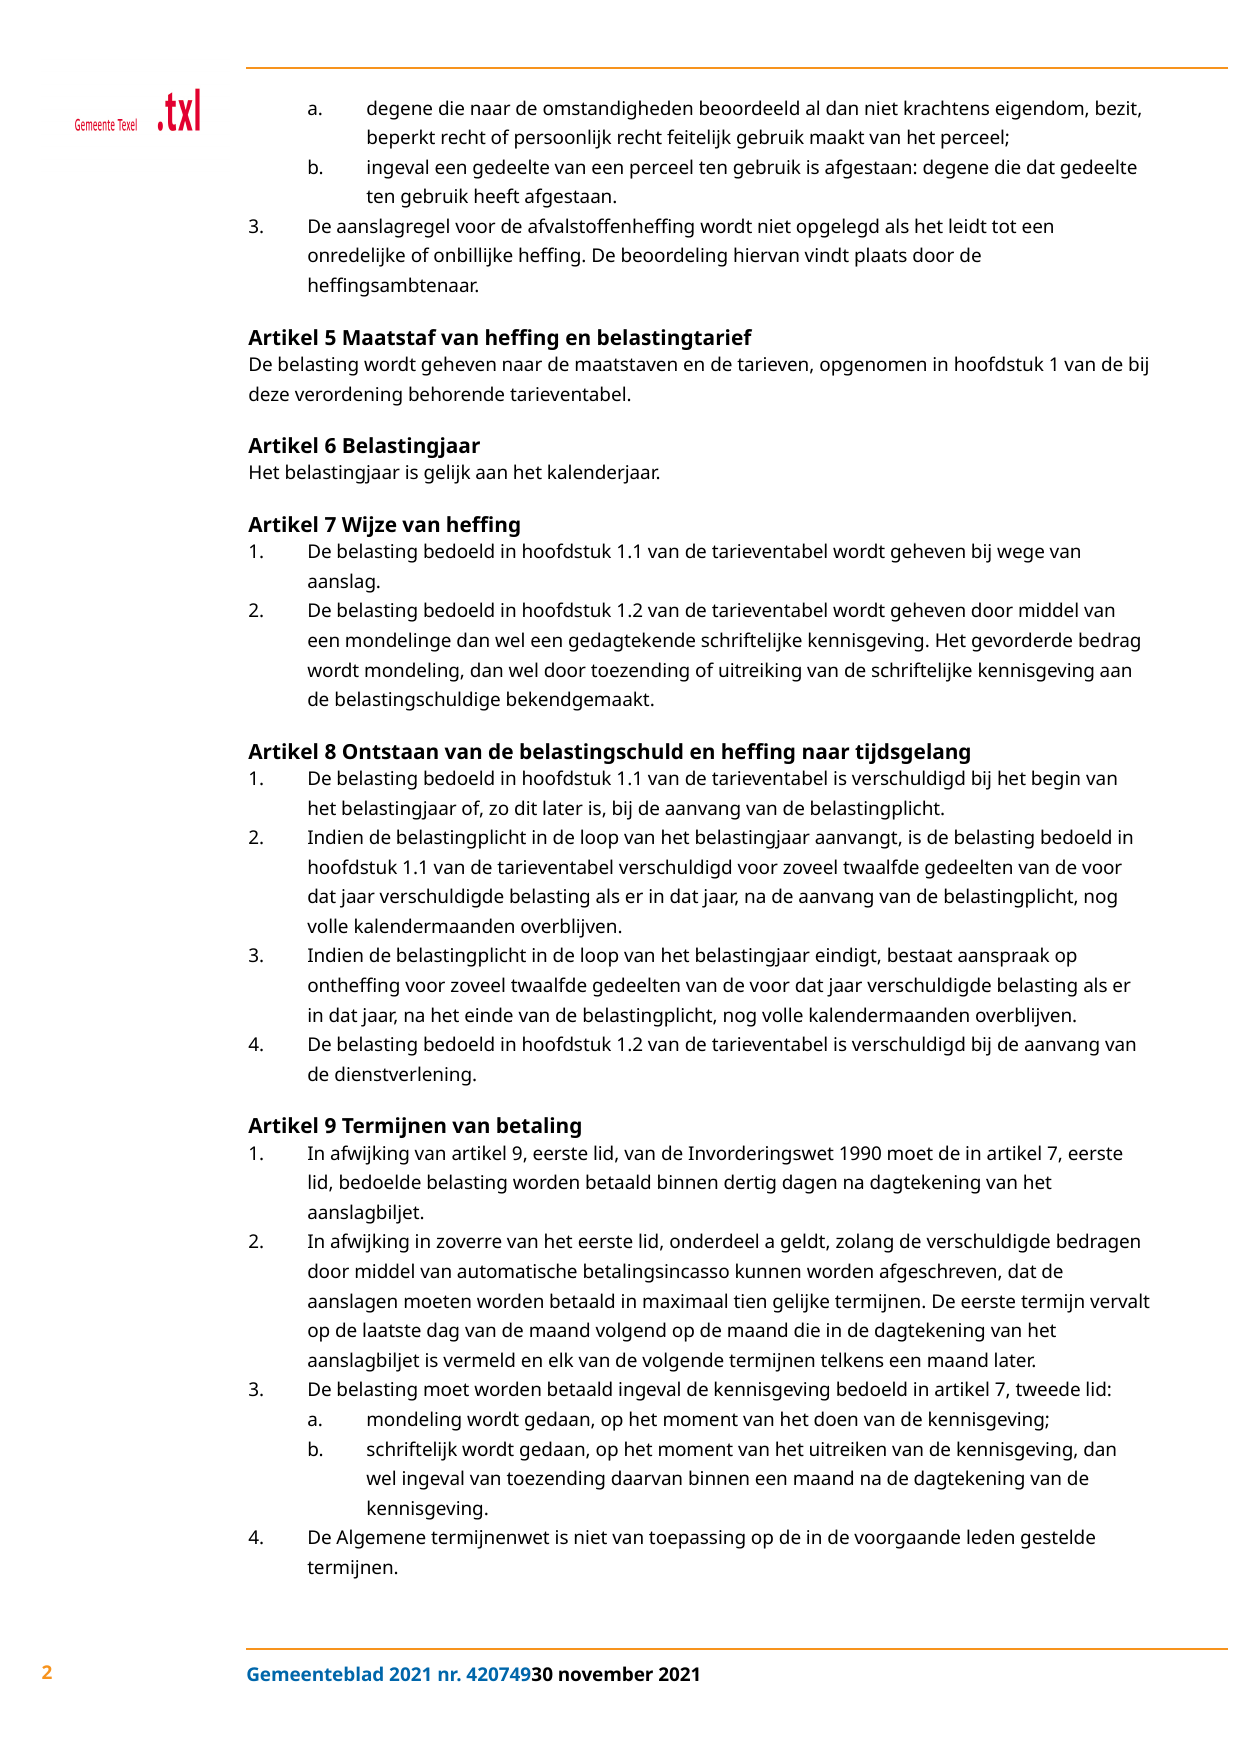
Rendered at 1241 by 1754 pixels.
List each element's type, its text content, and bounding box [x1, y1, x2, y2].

text Artikel 7 Wijze van heffing [248, 510, 1152, 538]
picture [41, 47, 231, 172]
list In afwijking in zoverre van het eerste lid, onderdeel a geldt, zolang de verschuldigde bedragen door middel van automatische betalingsincasso kunnen worden afgeschreven, dat de aanslagen moeten worden betaald in maximaal tien gelijke termijnen. De eerste termijn vervalt op de laatste dag van de maand volgend op de maand die in de dagtekening van het aanslagbiljet is vermeld en elk van de volgende termijnen telkens een maand later. [248, 1229, 1152, 1373]
list De belasting bedoeld in hoofdstuk 1.2 van de tarieventabel wordt geheven door middel van een mondelinge dan wel een gedagtekende schriftelijke kennisgeving. Het gevorderde bedrag wordt mondeling, dan wel door toezending of uitreiking van de schriftelijke kennisgeving aan de belastingschuldige bekendgemaakt. [248, 598, 1152, 712]
list De belasting moet worden betaald ingeval de kennisgeving bedoeld in artikel 7, tweede lid: [248, 1377, 1152, 1402]
text Artikel 8 Ontstaan van de belastingschuld en heffing naar tijdsgelang [248, 737, 1152, 765]
list ingeval een gedeelte van een perceel ten gebruik is afgestaan: degene die dat gedeelte ten gebruik heeft afgestaan. [307, 154, 1152, 209]
list degene die naar de omstandigheden beoordeeld al dan niet krachtens eigendom, bezit, beperkt recht of persoonlijk recht feitelijk gebruik maakt van het perceel; [307, 95, 1152, 150]
list schriftelijk wordt gedaan, op het moment van het uitreiken van de kennisgeving, dan wel ingeval van toezending daarvan binnen een maand na de dagtekening van de kennisgeving. [307, 1436, 1152, 1521]
text De belasting wordt geheven naar de maatstaven en de tarieven, opgenomen in hoofdstuk 1 van de bij deze verordening behorende tarieventabel. [248, 351, 1152, 406]
list In afwijking van artikel 9, eerste lid, van de Invorderingswet 1990 moet de in artikel 7, eerste lid, bedoelde belasting worden betaald binnen dertig dagen na dagtekening van het aanslagbiljet. [248, 1140, 1152, 1225]
list mondeling wordt gedaan, op het moment van het doen van de kennisgeving; [307, 1406, 1152, 1432]
list De Algemene termijnenwet is niet van toepassing op de in de voorgaande leden gestelde termijnen. [248, 1524, 1152, 1580]
text Het belastingjaar is gelijk aan het kalenderjaar. [248, 459, 1152, 485]
list De aanslagregel voor de afvalstoffenheffing wordt niet opgelegd als het leidt tot een onredelijke of onbillijke heffing. De beoordeling hiervan vindt plaats door de heffingsambtenaar. [248, 213, 1152, 298]
list Indien de belastingplicht in de loop van het belastingjaar aanvangt, is de belasting bedoeld in hoofdstuk 1.1 van de tarieventabel verschuldigd voor zoveel twaalfde gedeelten van de voor dat jaar verschuldigde belasting als er in dat jaar, na de aanvang van de belastingplicht, nog volle kalendermaanden overblijven. [248, 824, 1152, 939]
text Artikel 6 Belastingjaar [248, 431, 1152, 459]
list De belasting bedoeld in hoofdstuk 1.2 van de tarieventabel is verschuldigd bij de aanvang van de dienstverlening. [248, 1031, 1152, 1087]
text Artikel 5 Maatstaf van heffing en belastingtarief [248, 323, 1152, 351]
list De belasting bedoeld in hoofdstuk 1.1 van de tarieventabel is verschuldigd bij het begin van het belastingjaar of, zo dit later is, bij de aanvang van de belastingplicht. [248, 765, 1152, 821]
text Artikel 9 Termijnen van betaling [248, 1111, 1152, 1140]
list Indien de belastingplicht in de loop van het belastingjaar eindigt, bestaat aanspraak op ontheffing voor zoveel twaalfde gedeelten van de voor dat jaar verschuldigde belasting als er in dat jaar, na het einde van de belastingplicht, nog volle kalendermaanden overblijven. [248, 943, 1152, 1028]
list De belasting bedoeld in hoofdstuk 1.1 van de tarieventabel wordt geheven bij wege van aanslag. [248, 538, 1152, 594]
